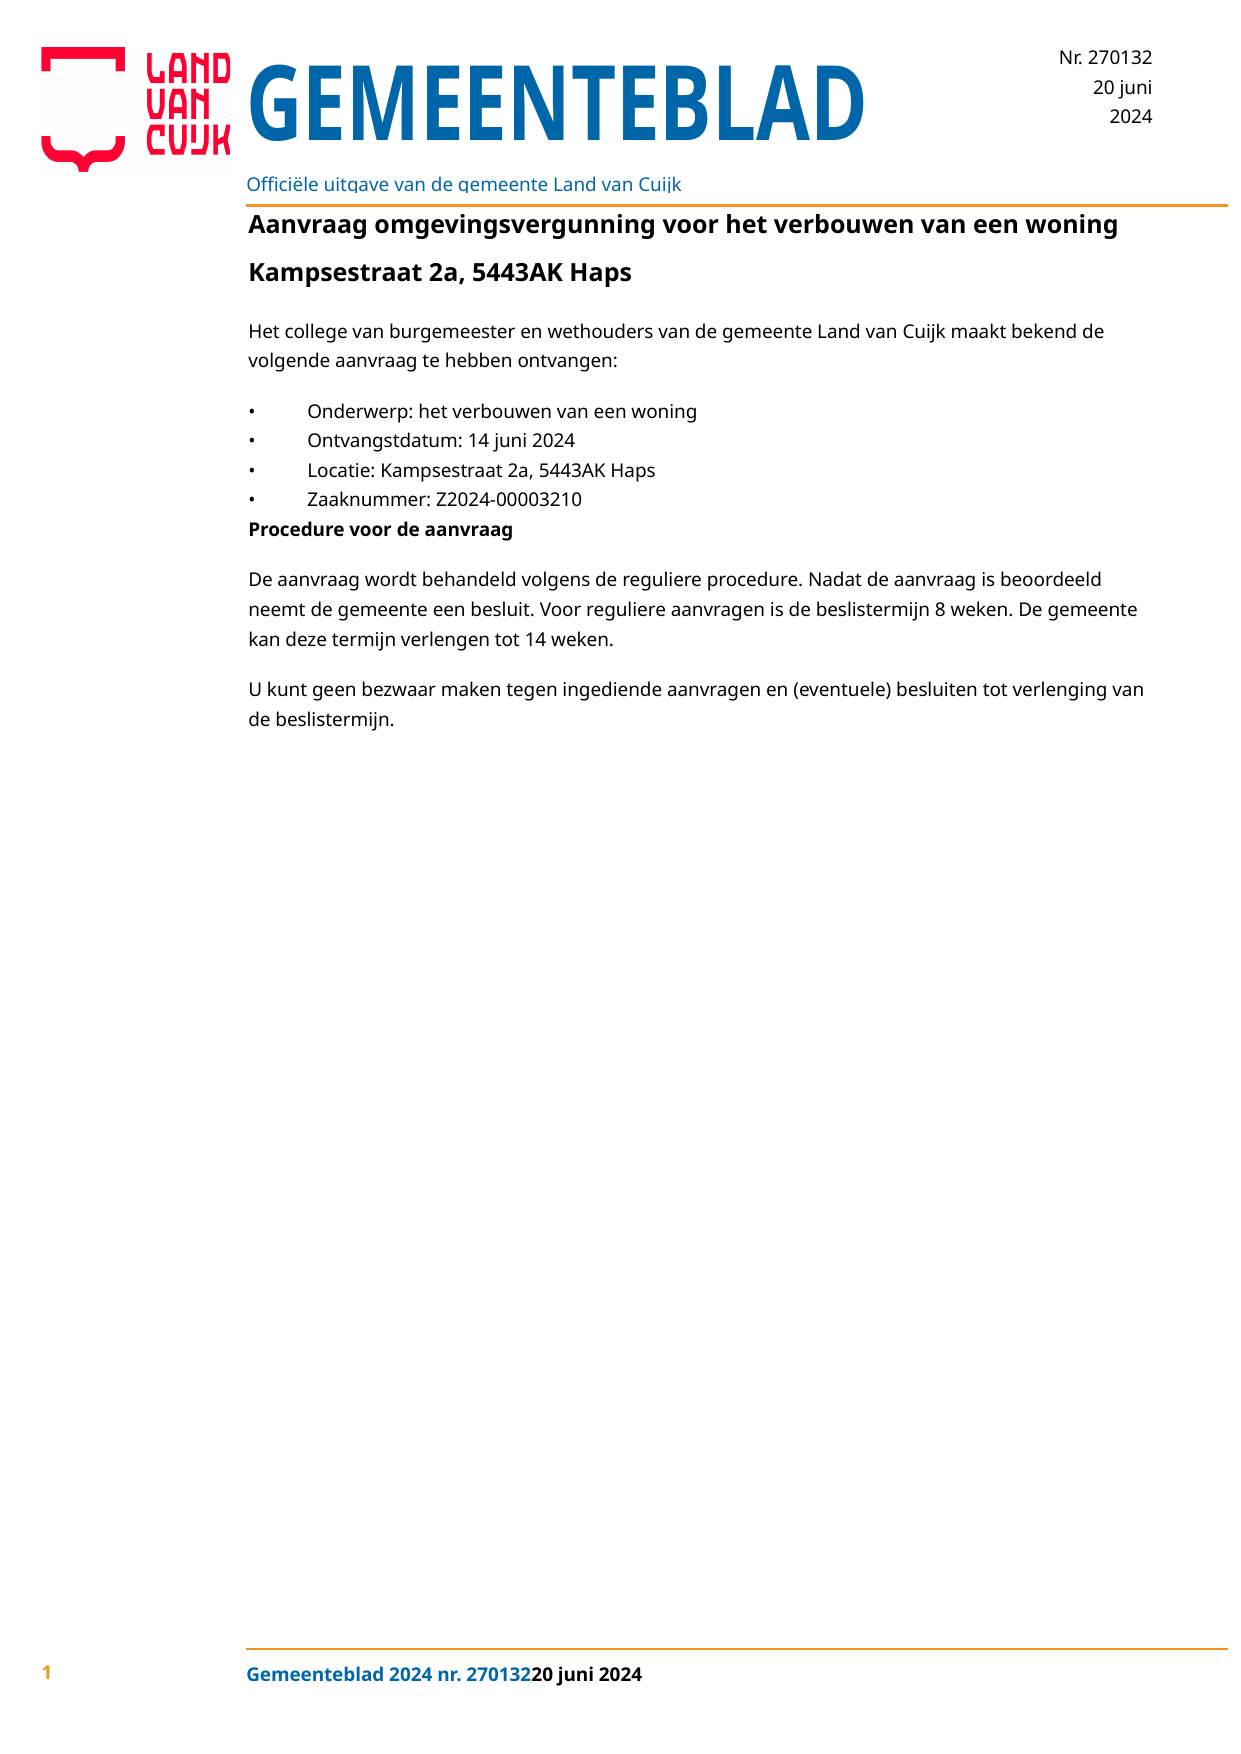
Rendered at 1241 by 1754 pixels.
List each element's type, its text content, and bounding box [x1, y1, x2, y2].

list Ontvangstdatum: 14 juni 2024 [248, 427, 1152, 453]
text Procedure voor de aanvraag [248, 516, 1152, 542]
list Onderwerp: het verbouwen van een woning [248, 398, 1152, 424]
text Het college van burgemeester en wethouders van de gemeente Land van Cuijk maakt bekend de volgende aanvraag te hebben ontvangen: [248, 318, 1152, 373]
list Locatie: Kampsestraat 2a, 5443AK Haps [248, 457, 1152, 483]
picture [41, 47, 231, 172]
list Zaaknummer: Z2024-00003210 [248, 487, 1152, 512]
text De aanvraag wordt behandeld volgens de reguliere procedure. Nadat de aanvraag is beoordeeld neemt de gemeente een besluit. Voor reguliere aanvragen is de beslistermijn 8 weken. De gemeente kan deze termijn verlengen tot 14 weken. [248, 567, 1152, 652]
text U kunt geen bezwaar maken tegen ingediende aanvragen en (eventuele) besluiten tot verlenging van de beslistermijn. [248, 676, 1152, 732]
text Aanvraag omgevingsvergunning voor het verbouwen van een woning Kampsestraat 2a, 5443AK Haps [248, 207, 1152, 288]
